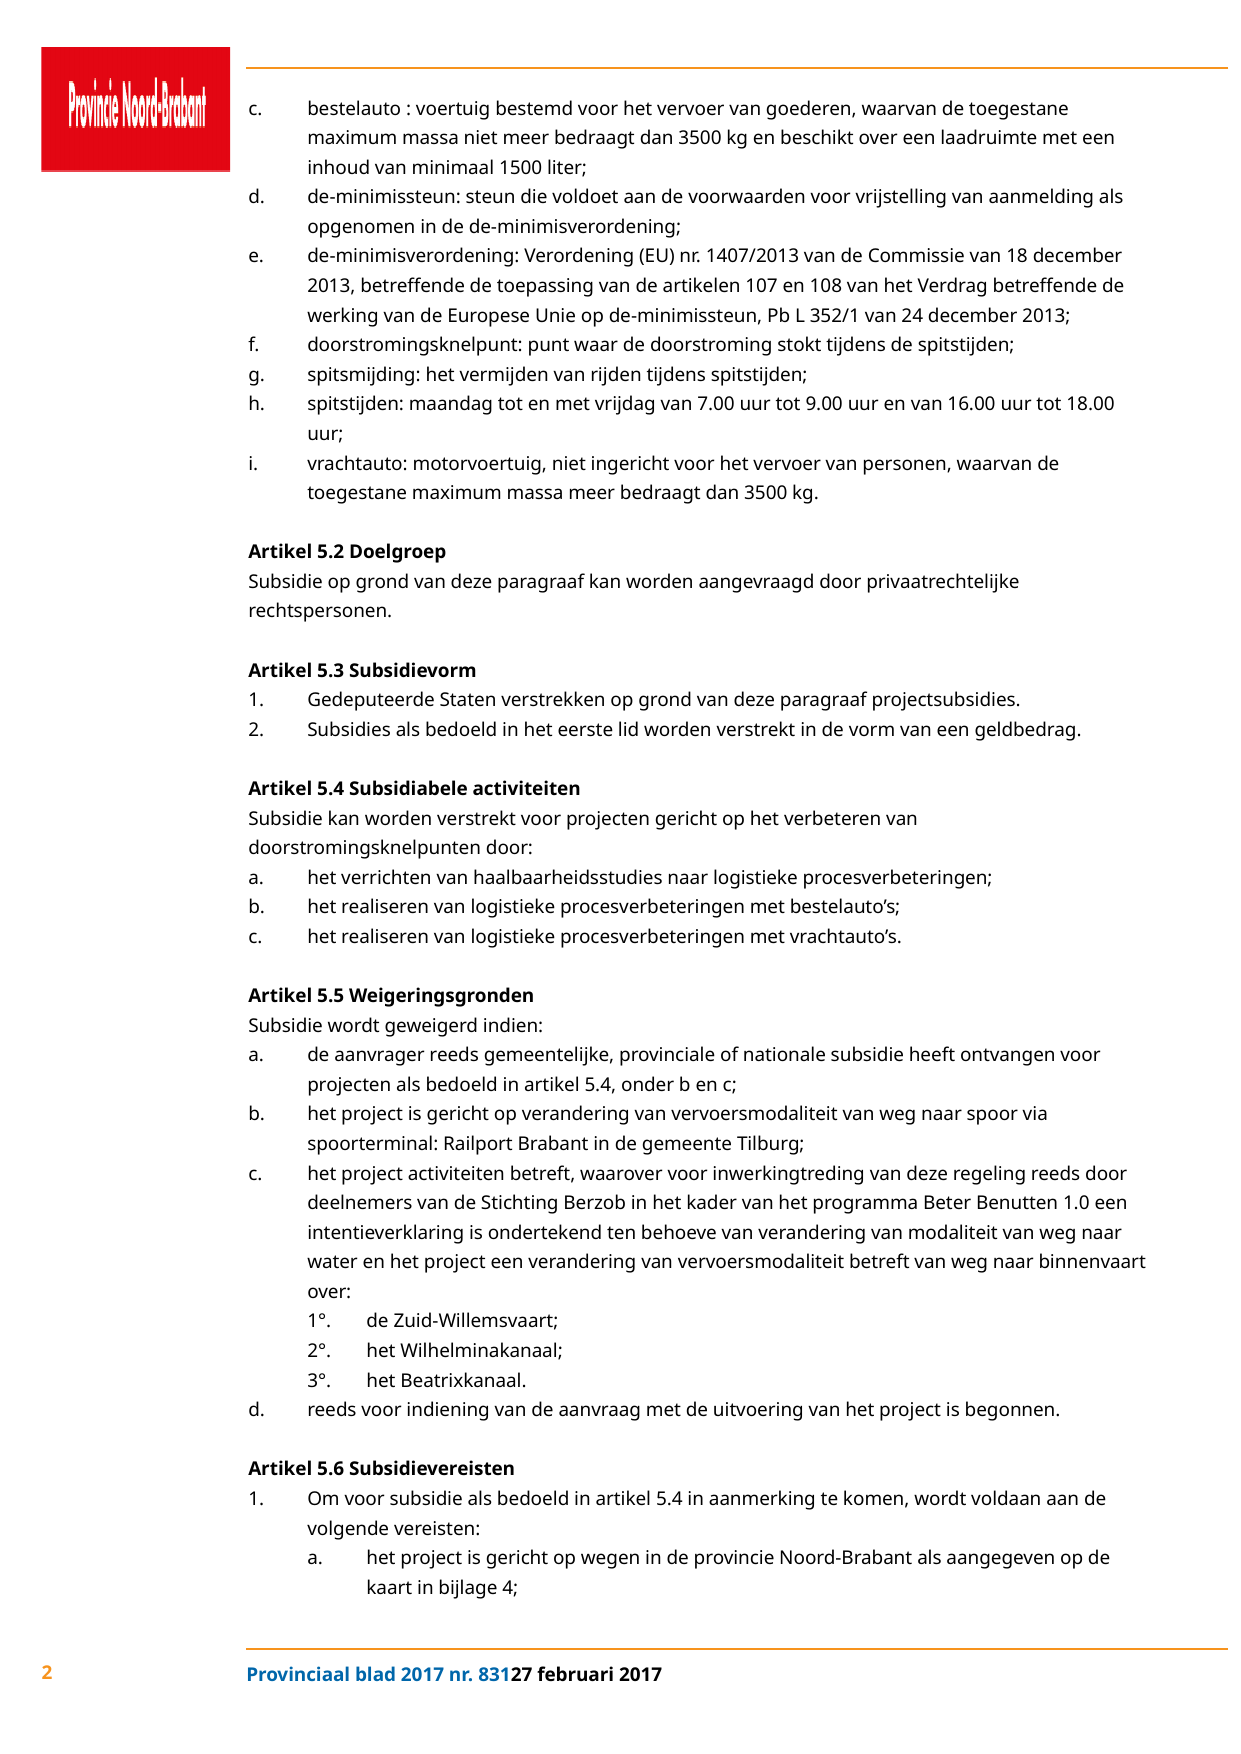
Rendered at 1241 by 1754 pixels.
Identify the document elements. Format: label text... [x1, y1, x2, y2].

list doorstromingsknelpunt: punt waar de doorstroming stokt tijdens de spitstijden; [248, 331, 1152, 357]
list het project activiteiten betreft, waarover voor inwerkingtreding van deze regeling reeds door deelnemers van de Stichting Berzob in het kader van het programma Beter Benutten 1.0 een intentieverklaring is ondertekend ten behoeve van verandering van modaliteit van weg naar water en het project een verandering van vervoersmodaliteit betreft van weg naar binnenvaart over: [248, 1160, 1152, 1304]
list reeds voor indiening van de aanvraag met de uitvoering van het project is begonnen. [248, 1396, 1152, 1422]
list de Zuid-Willemsvaart; [307, 1308, 1152, 1333]
list het project is gericht op verandering van vervoersmodaliteit van weg naar spoor via spoorterminal: Railport Brabant in de gemeente Tilburg; [248, 1101, 1152, 1156]
text Subsidie kan worden verstrekt voor projecten gericht op het verbeteren van doorstromingsknelpunten door: [248, 805, 1152, 860]
list de aanvrager reeds gemeentelijke, provinciale of nationale subsidie heeft ontvangen voor projecten als bedoeld in artikel 5.4, onder b en c; [248, 1041, 1152, 1097]
list bestelauto : voertuig bestemd voor het vervoer van goederen, waarvan de toegestane maximum massa niet meer bedraagt dan 3500 kg en beschikt over een laadruimte met een inhoud van minimaal 1500 liter; [248, 95, 1152, 180]
list spitstijden: maandag tot en met vrijdag van 7.00 uur tot 9.00 uur en van 16.00 uur tot 18.00 uur; [248, 391, 1152, 446]
text Artikel 5.4 Subsidiabele activiteiten [248, 775, 1152, 801]
list het verrichten van haalbaarheidsstudies naar logistieke procesverbeteringen; [248, 864, 1152, 890]
text Artikel 5.3 Subsidievorm [248, 657, 1152, 683]
list vrachtauto: motorvoertuig, niet ingericht voor het vervoer van personen, waarvan de toegestane maximum massa meer bedraagt dan 3500 kg. [248, 450, 1152, 505]
list Om voor subsidie als bedoeld in artikel 5.4 in aanmerking te komen, wordt voldaan aan de volgende vereisten: [248, 1485, 1152, 1541]
text Artikel 5.2 Doelgroep [248, 538, 1152, 564]
text Subsidie op grond van deze paragraaf kan worden aangevraagd door privaatrechtelijke rechtspersonen. [248, 568, 1152, 623]
list Gedeputeerde Staten verstrekken op grond van deze paragraaf projectsubsidies. [248, 686, 1152, 712]
picture [41, 47, 231, 172]
list het Beatrixkanaal. [307, 1367, 1152, 1393]
text Artikel 5.5 Weigeringsgronden [248, 982, 1152, 1008]
list de-minimissteun: steun die voldoet aan de voorwaarden voor vrijstelling van aanmelding als opgenomen in de de-minimisverordening; [248, 183, 1152, 239]
list Subsidies als bedoeld in het eerste lid worden verstrekt in de vorm van een geldbedrag. [248, 716, 1152, 742]
list spitsmijding: het vermijden van rijden tijdens spitstijden; [248, 361, 1152, 387]
list het Wilhelminakanaal; [307, 1337, 1152, 1363]
list het project is gericht op wegen in de provincie Noord-Brabant als aangegeven op de kaart in bijlage 4; [307, 1544, 1152, 1600]
list het realiseren van logistieke procesverbeteringen met bestelauto’s; [248, 893, 1152, 919]
text Subsidie wordt geweigerd indien: [248, 1012, 1152, 1038]
text Artikel 5.6 Subsidievereisten [248, 1456, 1152, 1481]
list de-minimisverordening: Verordening (EU) nr. 1407/2013 van de Commissie van 18 december 2013, betreffende de toepassing van de artikelen 107 en 108 van het Verdrag betreffende de werking van de Europese Unie op de-minimissteun, Pb L 352/1 van 24 december 2013; [248, 243, 1152, 328]
list het realiseren van logistieke procesverbeteringen met vrachtauto’s. [248, 923, 1152, 949]
